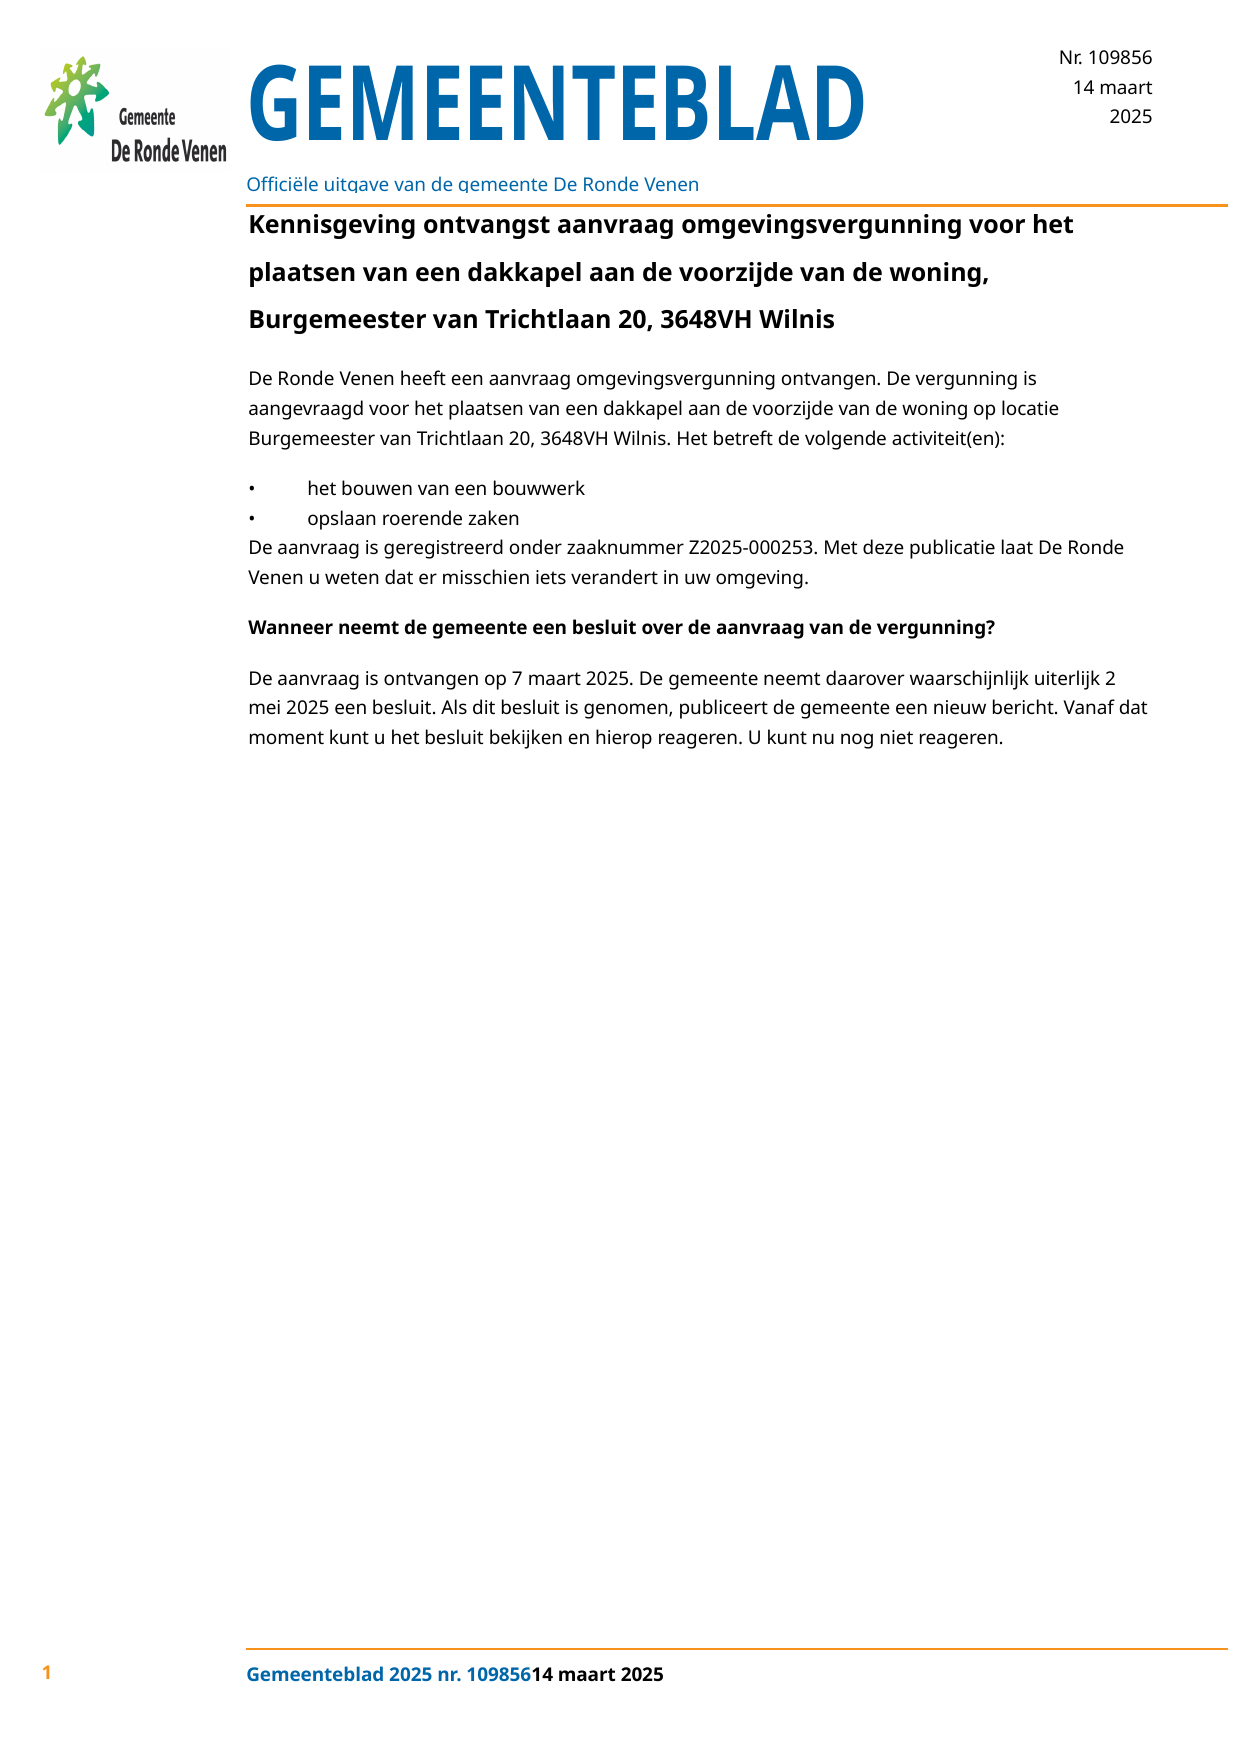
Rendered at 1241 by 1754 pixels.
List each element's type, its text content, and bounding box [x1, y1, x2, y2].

text Wanneer neemt de gemeente een besluit over de aanvraag van de vergunning? [248, 614, 1152, 640]
text De Ronde Venen heeft een aanvraag omgevingsvergunning ontvangen. De vergunning is aangevraagd voor het plaatsen van een dakkapel aan de voorzijde van de woning op locatie Burgemeester van Trichtlaan 20, 3648VH Wilnis. Het betreft de volgende activiteit(en): [248, 366, 1152, 450]
list opslaan roerende zaken [248, 505, 1152, 530]
text De aanvraag is geregistreerd onder zaaknummer Z2025-000253. Met deze publicatie laat De Ronde Venen u weten dat er misschien iets verandert in uw omgeving. [248, 534, 1152, 589]
list het bouwen van een bouwwerk [248, 475, 1152, 501]
text Kennisgeving ontvangst aanvraag omgevingsvergunning voor het plaatsen van een dakkapel aan de voorzijde van de woning, Burgemeester van Trichtlaan 20, 3648VH Wilnis [248, 207, 1152, 336]
text De aanvraag is ontvangen op 7 maart 2025. De gemeente neemt daarover waarschijnlijk uiterlijk 2 mei 2025 een besluit. Als dit besluit is genomen, publiceert de gemeente een nieuw bericht. Vanaf dat moment kunt u het besluit bekijken en hierop reageren. U kunt nu nog niet reageren. [248, 665, 1152, 749]
picture [41, 47, 231, 172]
